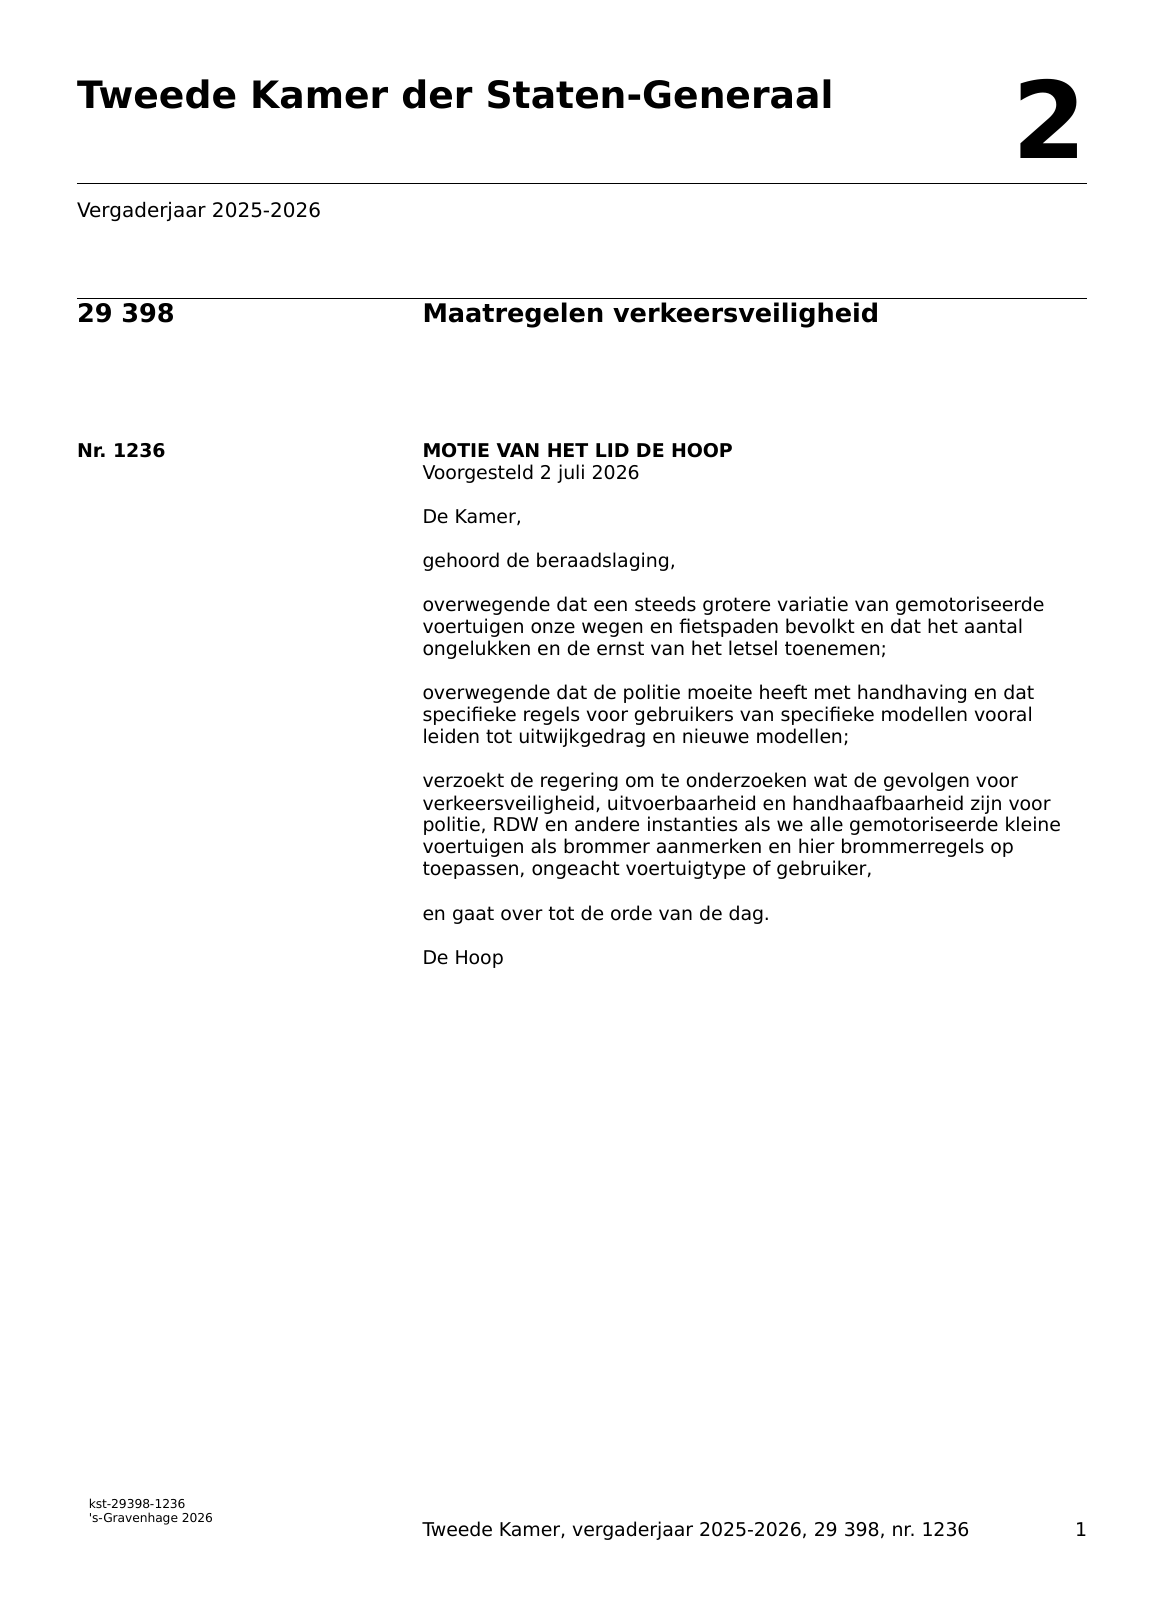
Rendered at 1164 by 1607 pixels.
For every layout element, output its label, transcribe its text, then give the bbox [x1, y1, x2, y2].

text en gaat over tot de orde van de dag. [422, 902, 1087, 924]
text gehoord de beraadslaging, [422, 550, 1087, 572]
text 's-Gravenhage 2026 [88, 1511, 323, 1525]
text De Hoop [422, 947, 1087, 969]
text verzoekt de regering om te onderzoeken wat de gevolgen voor verkeersveiligheid, uitvoerbaarheid en handhaafbaarheid zijn voor politie, RDW en andere instanties als we alle gemotoriseerde kleine voertuigen als brommer aanmerken en hier brommerregels op toepassen, ongeacht voertuigtype of gebruiker, [422, 770, 1087, 880]
text De Kamer, [422, 506, 1087, 528]
table_header Tweede Kamer der Staten-Generaal [77, 59, 886, 183]
text overwegende dat een steeds grotere variatie van gemotoriseerde voertuigen onze wegen en fietspaden bevolkt en dat het aantal ongelukken en de ernst van het letsel toenemen; [422, 594, 1087, 660]
table_header 2 [886, 59, 1087, 183]
subtitle 29 398 Maatregelen verkeersveiligheid [77, 299, 1087, 329]
subtitle Nr. 1236 MOTIE VAN HET LID DE HOOP [77, 440, 1087, 462]
table_cell Vergaderjaar 2025-2026 [77, 184, 1087, 298]
text overwegende dat de politie moeite heeft met handhaving en dat specifieke regels voor gebruikers van specifieke modellen vooral leiden tot uitwijkgedrag en nieuwe modellen; [422, 682, 1087, 748]
text kst-29398-1236 [88, 1497, 323, 1511]
text Voorgesteld 2 juli 2026 [422, 462, 1087, 484]
